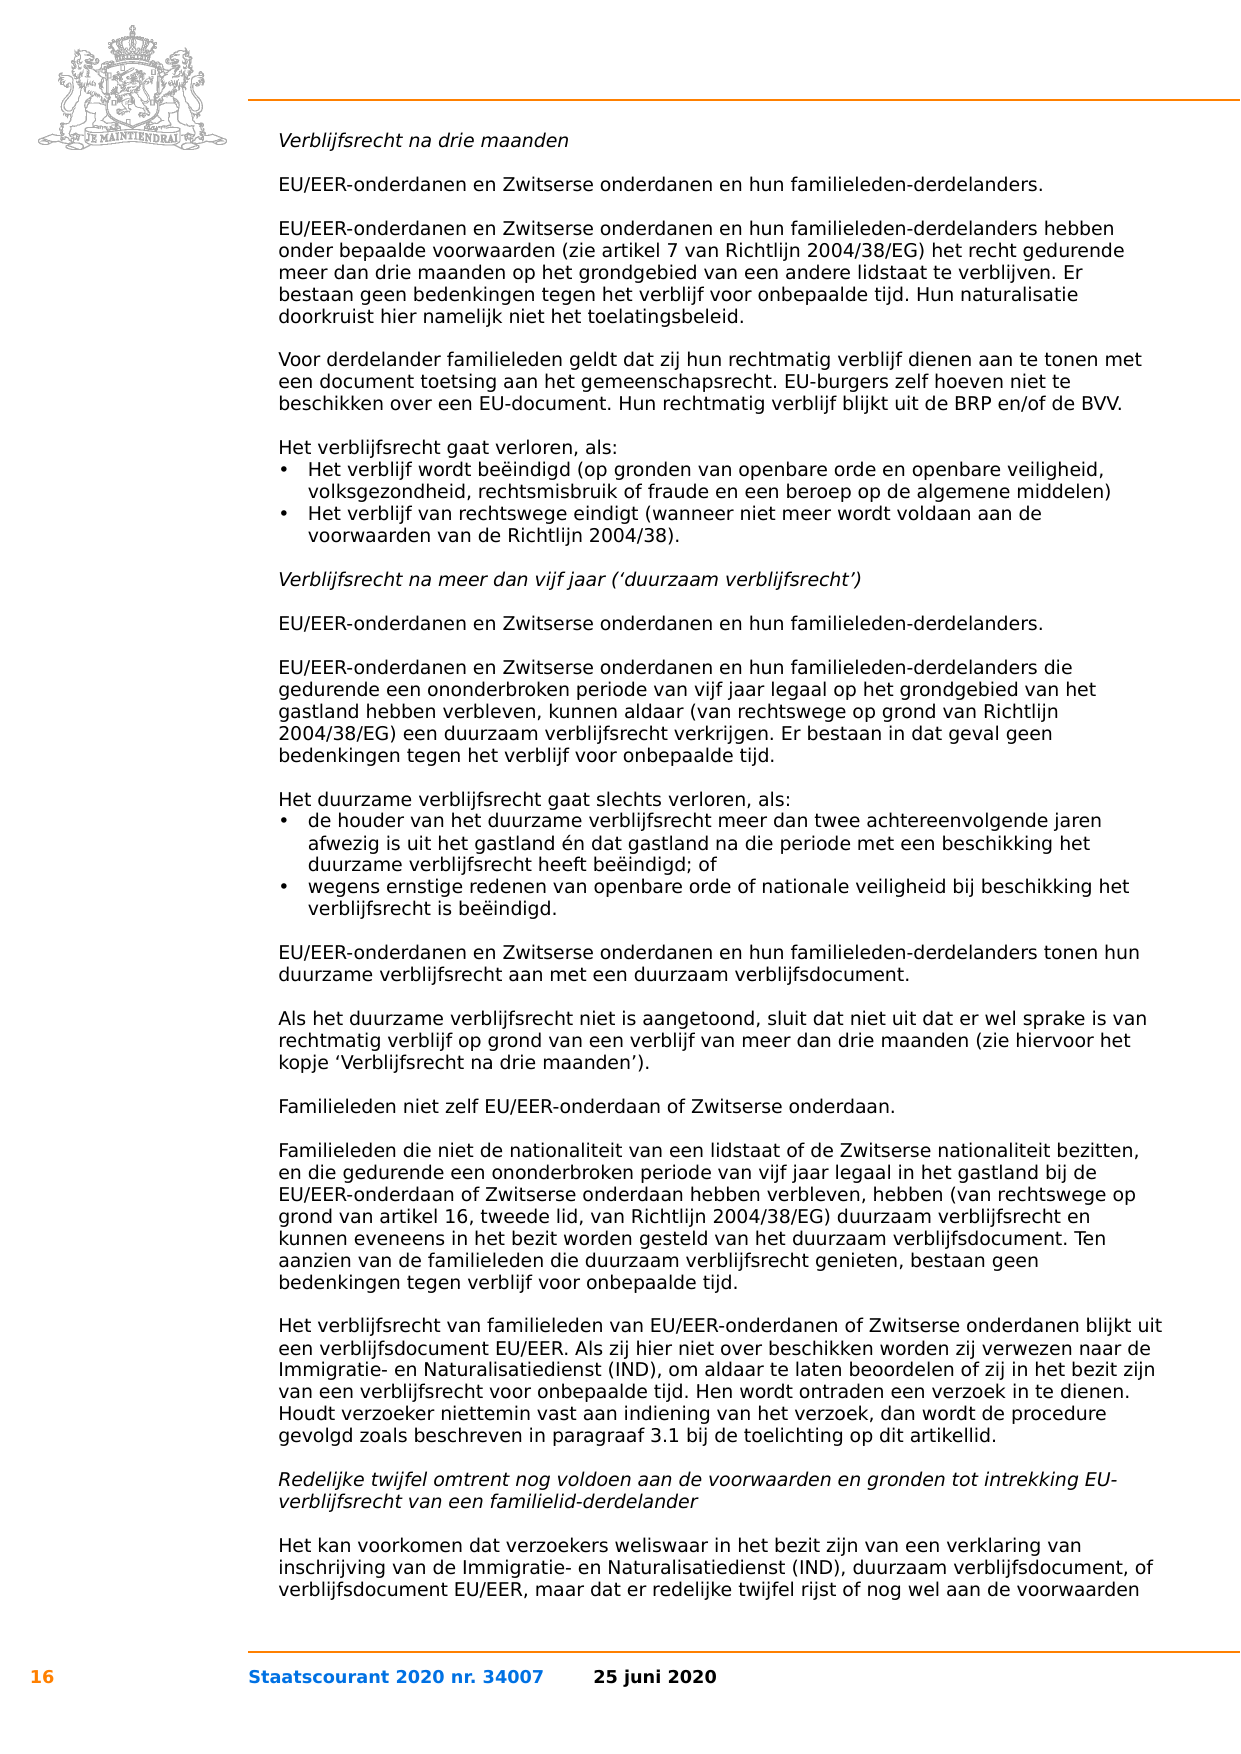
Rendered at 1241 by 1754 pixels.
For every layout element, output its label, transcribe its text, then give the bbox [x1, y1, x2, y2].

text EU/EER-onderdanen en Zwitserse onderdanen en hun familieleden-derdelanders hebben onder bepaalde voorwaarden (zie artikel 7 van Richtlijn 2004/38/EG) het recht gedurende meer dan drie maanden op het grondgebied van een andere lidstaat te verblijven. Er bestaan geen bedenkingen tegen het verblijf voor onbepaalde tijd. Hun naturalisatie doorkruist hier namelijk niet het toelatingsbeleid. [278, 218, 1163, 327]
picture [38, 25, 227, 150]
subtitle Verblijfsrecht na meer dan vijf jaar (‘duurzaam verblijfsrecht’) [278, 569, 1163, 591]
text • Het verblijf van rechtswege eindigt (wanneer niet meer wordt voldaan aan de voorwaarden van de Richtlijn 2004/38). [278, 503, 1163, 547]
text Het verblijfsrecht gaat verloren, als: [278, 437, 1163, 459]
text EU/EER-onderdanen en Zwitserse onderdanen en hun familieleden-derdelanders tonen hun duurzame verblijfsrecht aan met een duurzaam verblijfsdocument. [278, 942, 1163, 986]
text EU/EER-onderdanen en Zwitserse onderdanen en hun familieleden-derdelanders die gedurende een ononderbroken periode van vijf jaar legaal op het grondgebied van het gastland hebben verbleven, kunnen aldaar (van rechtswege op grond van Richtlijn 2004/38/EG) een duurzaam verblijfsrecht verkrijgen. Er bestaan in dat geval geen bedenkingen tegen het verblijf voor onbepaalde tijd. [278, 657, 1163, 767]
text EU/EER-onderdanen en Zwitserse onderdanen en hun familieleden-derdelanders. [278, 174, 1163, 196]
text Familieleden niet zelf EU/EER-onderdaan of Zwitserse onderdaan. [278, 1096, 1163, 1118]
subtitle Redelijke twijfel omtrent nog voldoen aan de voorwaarden en gronden tot intrekking EU-verblijfsrecht van een familielid-derdelander [278, 1469, 1163, 1513]
text Voor derdelander familieleden geldt dat zij hun rechtmatig verblijf dienen aan te tonen met een document toetsing aan het gemeenschapsrecht. EU-burgers zelf hoeven niet te beschikken over een EU-document. Hun rechtmatig verblijf blijkt uit de BRP en/of de BVV. [278, 349, 1163, 415]
subtitle Verblijfsrecht na drie maanden [278, 130, 1163, 152]
text • wegens ernstige redenen van openbare orde of nationale veiligheid bij beschikking het verblijfsrecht is beëindigd. [278, 876, 1163, 920]
text Het verblijfsrecht van familieleden van EU/EER-onderdanen of Zwitserse onderdanen blijkt uit een verblijfsdocument EU/EER. Als zij hier niet over beschikken worden zij verwezen naar de Immigratie- en Naturalisatiedienst (IND), om aldaar te laten beoordelen of zij in het bezit zijn van een verblijfsrecht voor onbepaalde tijd. Hen wordt ontraden een verzoek in te dienen. Houdt verzoeker niettemin vast aan indiening van het verzoek, dan wordt de procedure gevolgd zoals beschreven in paragraaf 3.1 bij de toelichting op dit artikellid. [278, 1315, 1163, 1447]
text Als het duurzame verblijfsrecht niet is aangetoond, sluit dat niet uit dat er wel sprake is van rechtmatig verblijf op grond van een verblijf van meer dan drie maanden (zie hiervoor het kopje ‘Verblijfsrecht na drie maanden’). [278, 1008, 1163, 1074]
text • de houder van het duurzame verblijfsrecht meer dan twee achtereenvolgende jaren afwezig is uit het gastland én dat gastland na die periode met een beschikking het duurzame verblijfsrecht heeft beëindigd; of [278, 810, 1163, 876]
text Het duurzame verblijfsrecht gaat slechts verloren, als: [278, 788, 1163, 810]
text Het kan voorkomen dat verzoekers weliswaar in het bezit zijn van een verklaring van inschrijving van de Immigratie- en Naturalisatiedienst (IND), duurzaam verblijfsdocument, of verblijfsdocument EU/EER, maar dat er redelijke twijfel rijst of nog wel aan de voorwaarden [278, 1535, 1163, 1601]
text • Het verblijf wordt beëindigd (op gronden van openbare orde en openbare veiligheid, volksgezondheid, rechtsmisbruik of fraude en een beroep op de algemene middelen) [278, 459, 1163, 503]
text Familieleden die niet de nationaliteit van een lidstaat of de Zwitserse nationaliteit bezitten, en die gedurende een ononderbroken periode van vijf jaar legaal in het gastland bij de EU/EER-onderdaan of Zwitserse onderdaan hebben verbleven, hebben (van rechtswege op grond van artikel 16, tweede lid, van Richtlijn 2004/38/EG) duurzaam verblijfsrecht en kunnen eveneens in het bezit worden gesteld van het duurzaam verblijfsdocument. Ten aanzien van de familieleden die duurzaam verblijfsrecht genieten, bestaan geen bedenkingen tegen verblijf voor onbepaalde tijd. [278, 1140, 1163, 1293]
text EU/EER-onderdanen en Zwitserse onderdanen en hun familieleden-derdelanders. [278, 613, 1163, 635]
